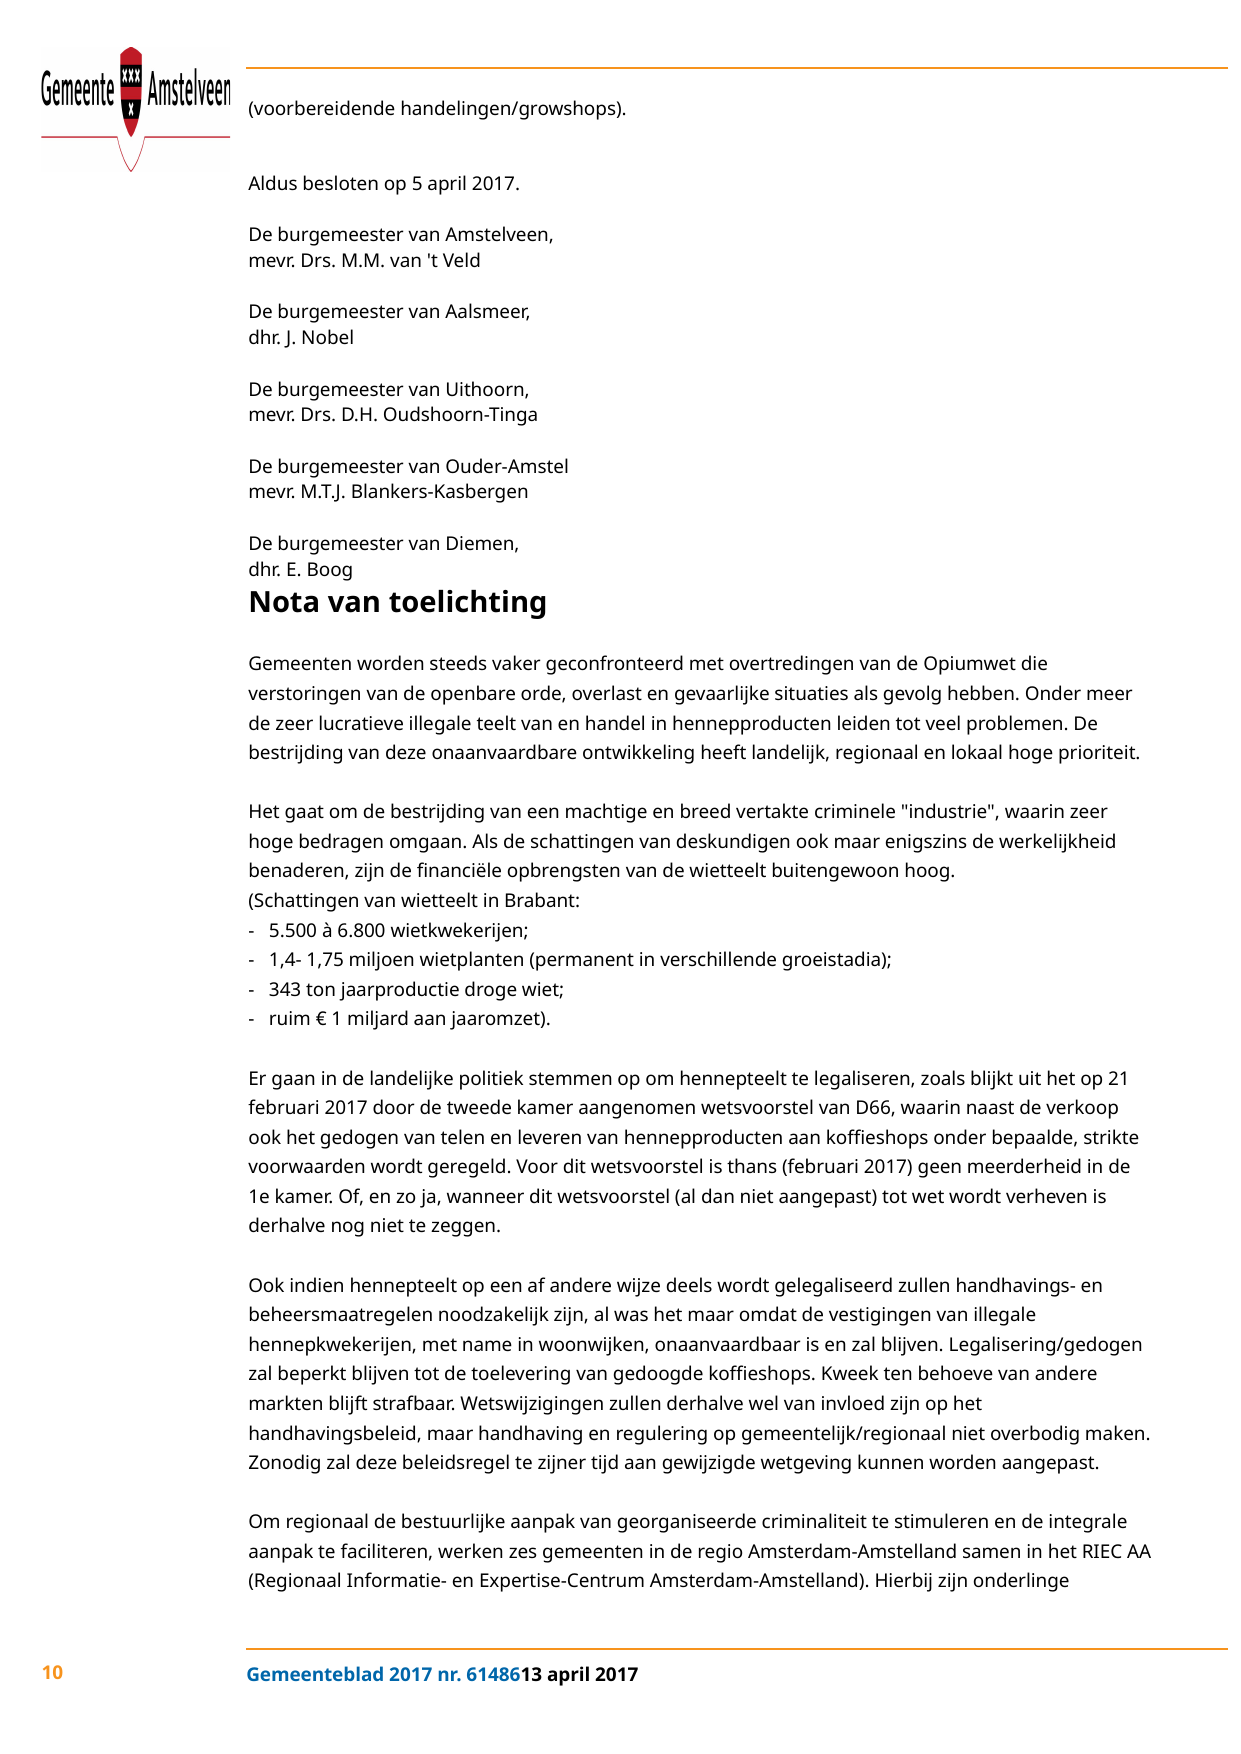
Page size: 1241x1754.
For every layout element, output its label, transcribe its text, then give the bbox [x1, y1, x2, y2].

text mevr. M.T.J. Blankers-Kasbergen [248, 479, 1152, 504]
text Er gaan in de landelijke politiek stemmen op om hennepteelt te legaliseren, zoals blijkt uit het op 21 februari 2017 door de tweede kamer aangenomen wetsvoorstel van D66, waarin naast de verkoop ook het gedogen van telen en leveren van hennepproducten aan koffieshops onder bepaalde, strikte voorwaarden wordt geregeld. Voor dit wetsvoorstel is thans (februari 2017) geen meerderheid in de 1e kamer. Of, en zo ja, wanneer dit wetsvoorstel (al dan niet aangepast) tot wet wordt verheven is derhalve nog niet te zeggen. [248, 1065, 1152, 1238]
text - 5.500 à 6.800 wietkwekerijen; [248, 917, 1152, 942]
text (voorbereidende handelingen/growshops). [248, 95, 1152, 121]
text Aldus besloten op 5 april 2017. [248, 170, 1152, 196]
text - 1,4- 1,75 miljoen wietplanten (permanent in verschillende groeistadia); [248, 946, 1152, 972]
text De burgemeester van Ouder-Amstel [248, 453, 1152, 479]
picture [41, 47, 231, 172]
text (Schattingen van wietteelt in Brabant: [248, 887, 1152, 913]
text Gemeenten worden steeds vaker geconfronteerd met overtredingen van de Opiumwet die verstoringen van de openbare orde, overlast en gevaarlijke situaties als gevolg hebben. Onder meer de zeer lucratieve illegale teelt van en handel in hennepproducten leiden tot veel problemen. De bestrijding van deze onaanvaardbare ontwikkeling heeft landelijk, regionaal en lokaal hoge prioriteit. [248, 651, 1152, 765]
text De burgemeester van Amstelveen, [248, 221, 1152, 247]
text De burgemeester van Uithoorn, [248, 376, 1152, 402]
text Nota van toelichting [248, 582, 1152, 621]
text mevr. Drs. M.M. van 't Veld [248, 247, 1152, 273]
text - 343 ton jaarproductie droge wiet; [248, 976, 1152, 1002]
text Ook indien hennepteelt op een af andere wijze deels wordt gelegaliseerd zullen handhavings- en beheersmaatregelen noodzakelijk zijn, al was het maar omdat de vestigingen van illegale hennepkwekerijen, met name in woonwijken, onaanvaardbaar is en zal blijven. Legalisering/gedogen zal beperkt blijven tot de toelevering van gedoogde koffieshops. Kweek ten behoeve van andere markten blijft strafbaar. Wetswijzigingen zullen derhalve wel van invloed zijn op het handhavingsbeleid, maar handhaving en regulering op gemeentelijk/regionaal niet overbodig maken. Zonodig zal deze beleidsregel te zijner tijd aan gewijzigde wetgeving kunnen worden aangepast. [248, 1272, 1152, 1475]
text dhr. J. Nobel [248, 324, 1152, 350]
text Het gaat om de bestrijding van een machtige en breed vertakte criminele "industrie", waarin zeer hoge bedragen omgaan. Als de schattingen van deskundigen ook maar enigszins de werkelijkheid benaderen, zijn de financiële opbrengsten van de wietteelt buitengewoon hoog. [248, 798, 1152, 883]
text dhr. E. Boog [248, 556, 1152, 582]
text Om regionaal de bestuurlijke aanpak van georganiseerde criminaliteit te stimuleren en de integrale aanpak te faciliteren, werken zes gemeenten in de regio Amsterdam-Amstelland samen in het RIEC AA (Regionaal Informatie- en Expertise-Centrum Amsterdam-Amstelland). Hierbij zijn onderlinge [248, 1508, 1152, 1593]
text De burgemeester van Aalsmeer, [248, 299, 1152, 324]
text - ruim € 1 miljard aan jaaromzet). [248, 1006, 1152, 1031]
text mevr. Drs. D.H. Oudshoorn-Tinga [248, 402, 1152, 427]
text De burgemeester van Diemen, [248, 530, 1152, 556]
